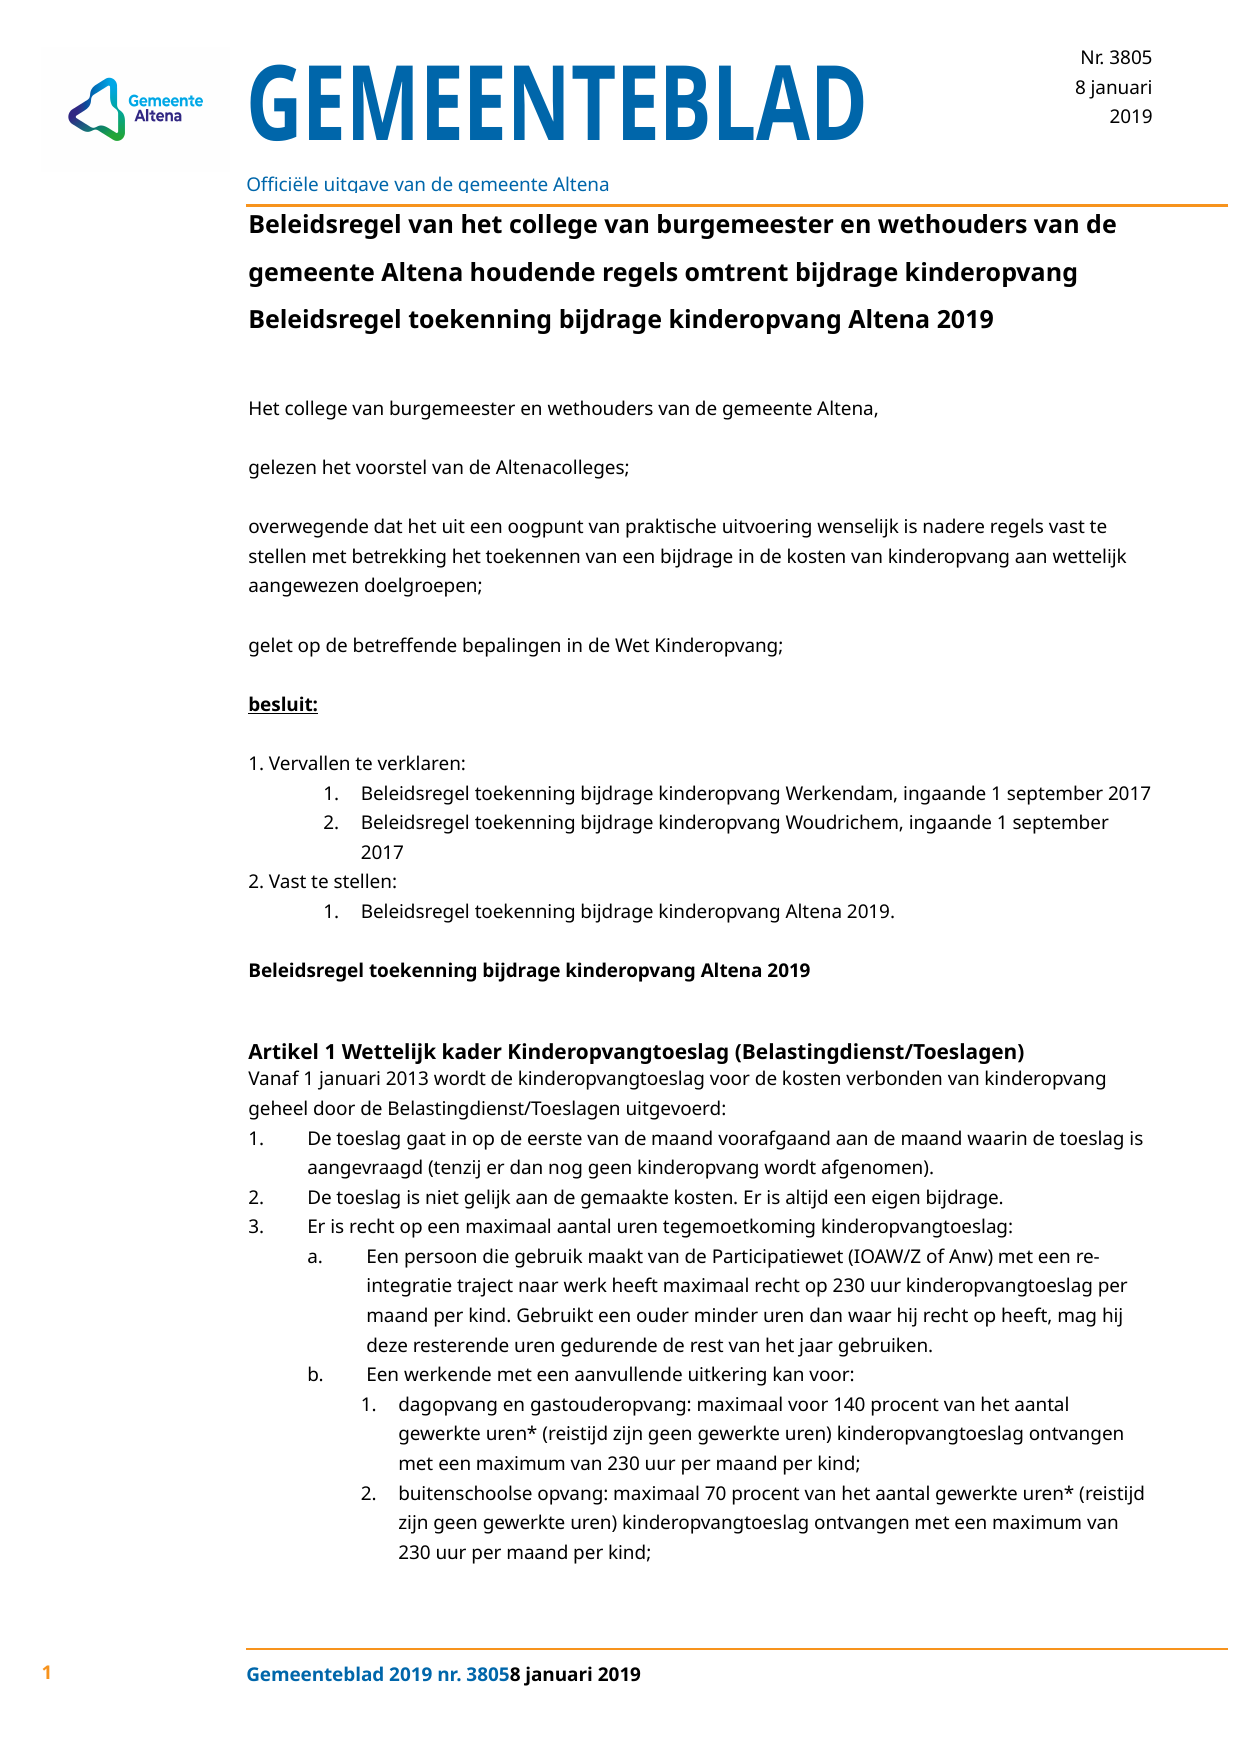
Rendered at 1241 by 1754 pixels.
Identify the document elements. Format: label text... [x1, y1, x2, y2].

text Het college van burgemeester en wethouders van de gemeente Altena, [248, 395, 1152, 421]
text Beleidsregel van het college van burgemeester en wethouders van de gemeente Altena houdende regels omtrent bijdrage kinderopvang Beleidsregel toekenning bijdrage kinderopvang Altena 2019 [248, 207, 1152, 336]
list Beleidsregel toekenning bijdrage kinderopvang Werkendam, ingaande 1 september 2017 [323, 780, 1152, 805]
text besluit: [248, 691, 1152, 717]
list Beleidsregel toekenning bijdrage kinderopvang Altena 2019. [323, 898, 1152, 924]
list Een persoon die gebruik maakt van de Participatiewet (IOAW/Z of Anw) met een re-integratie traject naar werk heeft maximaal recht op 230 uur kinderopvangtoeslag per maand per kind. Gebruikt een ouder minder uren dan waar hij recht op heeft, mag hij deze resterende uren gedurende de rest van het jaar gebruiken. [307, 1243, 1152, 1358]
text overwegende dat het uit een oogpunt van praktische uitvoering wenselijk is nadere regels vast te stellen met betrekking het toekennen van een bijdrage in de kosten van kinderopvang aan wettelijk aangewezen doelgroepen; [248, 513, 1152, 598]
list De toeslag is niet gelijk aan de gemaakte kosten. Er is altijd een eigen bijdrage. [248, 1184, 1152, 1210]
text Vanaf 1 januari 2013 wordt de kinderopvangtoeslag voor de kosten verbonden van kinderopvang geheel door de Belastingdienst/Toeslagen uitgevoerd: [248, 1066, 1152, 1121]
list Beleidsregel toekenning bijdrage kinderopvang Woudrichem, ingaande 1 september 2017 [323, 809, 1152, 864]
list De toeslag gaat in op de eerste van de maand voorafgaand aan de maand waarin de toeslag is aangevraagd (tenzij er dan nog geen kinderopvang wordt afgenomen). [248, 1125, 1152, 1180]
list dagopvang en gastouderopvang: maximaal voor 140 procent van het aantal gewerkte uren* (reistijd zijn geen gewerkte uren) kinderopvangtoeslag ontvangen met een maximum van 230 uur per maand per kind; [361, 1391, 1152, 1476]
text 2. Vast te stellen: [248, 868, 1152, 894]
list Een werkende met een aanvullende uitkering kan voor: [307, 1361, 1152, 1387]
text 1. Vervallen te verklaren: [248, 750, 1152, 776]
text Artikel 1 Wettelijk kader Kinderopvangtoeslag (Belastingdienst/Toeslagen) [248, 1037, 1152, 1066]
text Beleidsregel toekenning bijdrage kinderopvang Altena 2019 [248, 957, 1152, 983]
list buitenschoolse opvang: maximaal 70 procent van het aantal gewerkte uren* (reistijd zijn geen gewerkte uren) kinderopvangtoeslag ontvangen met een maximum van 230 uur per maand per kind; [361, 1480, 1152, 1565]
picture [41, 47, 231, 172]
list Er is recht op een maximaal aantal uren tegemoetkoming kinderopvangtoeslag: [248, 1213, 1152, 1239]
text gelet op de betreffende bepalingen in de Wet Kinderopvang; [248, 632, 1152, 657]
text gelezen het voorstel van de Altenacolleges; [248, 454, 1152, 480]
